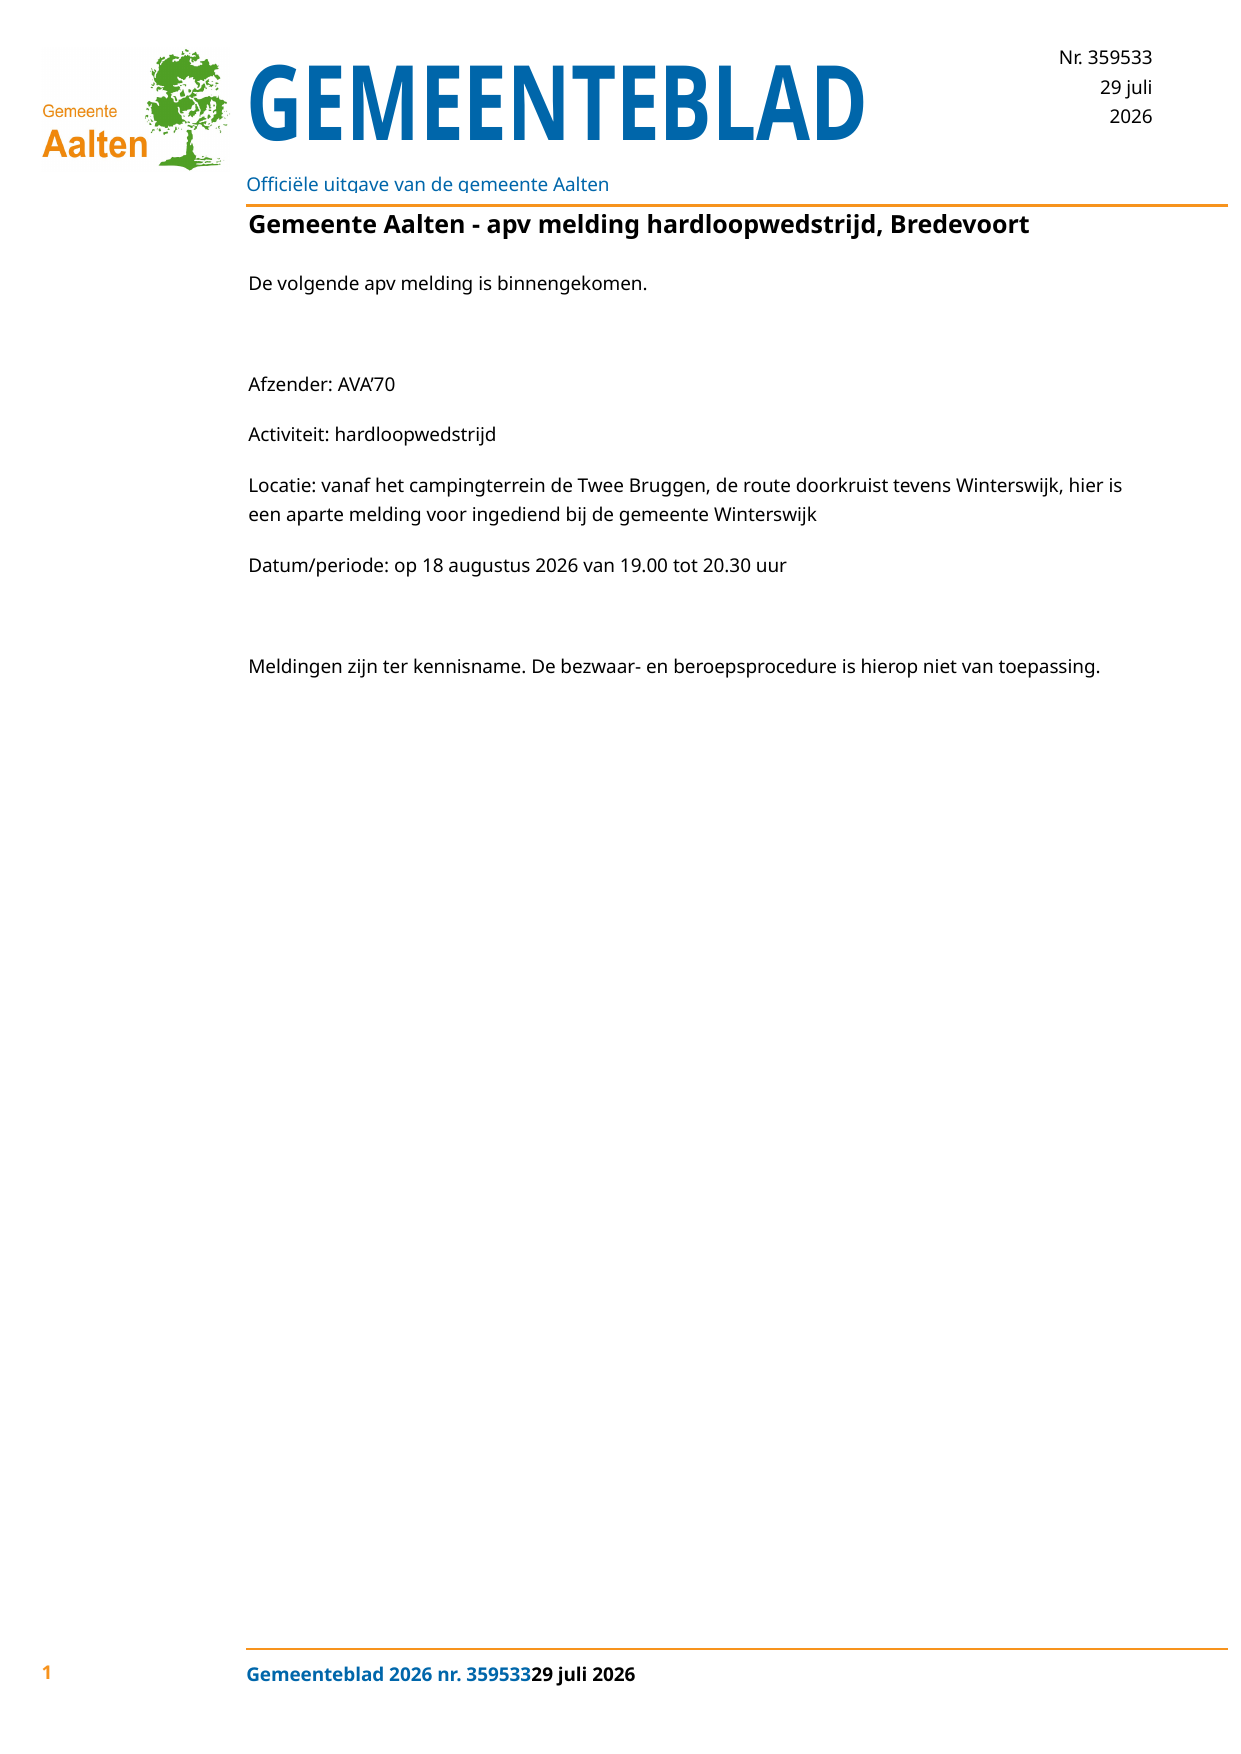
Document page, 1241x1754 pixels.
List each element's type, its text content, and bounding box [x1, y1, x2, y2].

text Datum/periode: op 18 augustus 2026 van 19.00 tot 20.30 uur [248, 552, 1152, 578]
picture [41, 47, 231, 172]
text Locatie: vanaf het campingterrein de Twee Bruggen, de route doorkruist tevens Winterswijk, hier is een aparte melding voor ingediend bij de gemeente Winterswijk [248, 472, 1152, 527]
text De volgende apv melding is binnengekomen. [248, 270, 1152, 296]
text Meldingen zijn ter kennisname. De bezwaar- en beroepsprocedure is hierop niet van toepassing. [248, 653, 1152, 678]
text Gemeente Aalten - apv melding hardloopwedstrijd, Bredevoort [248, 207, 1152, 241]
text Activiteit: hardloopwedstrijd [248, 422, 1152, 447]
text Afzender: AVA’70 [248, 371, 1152, 397]
